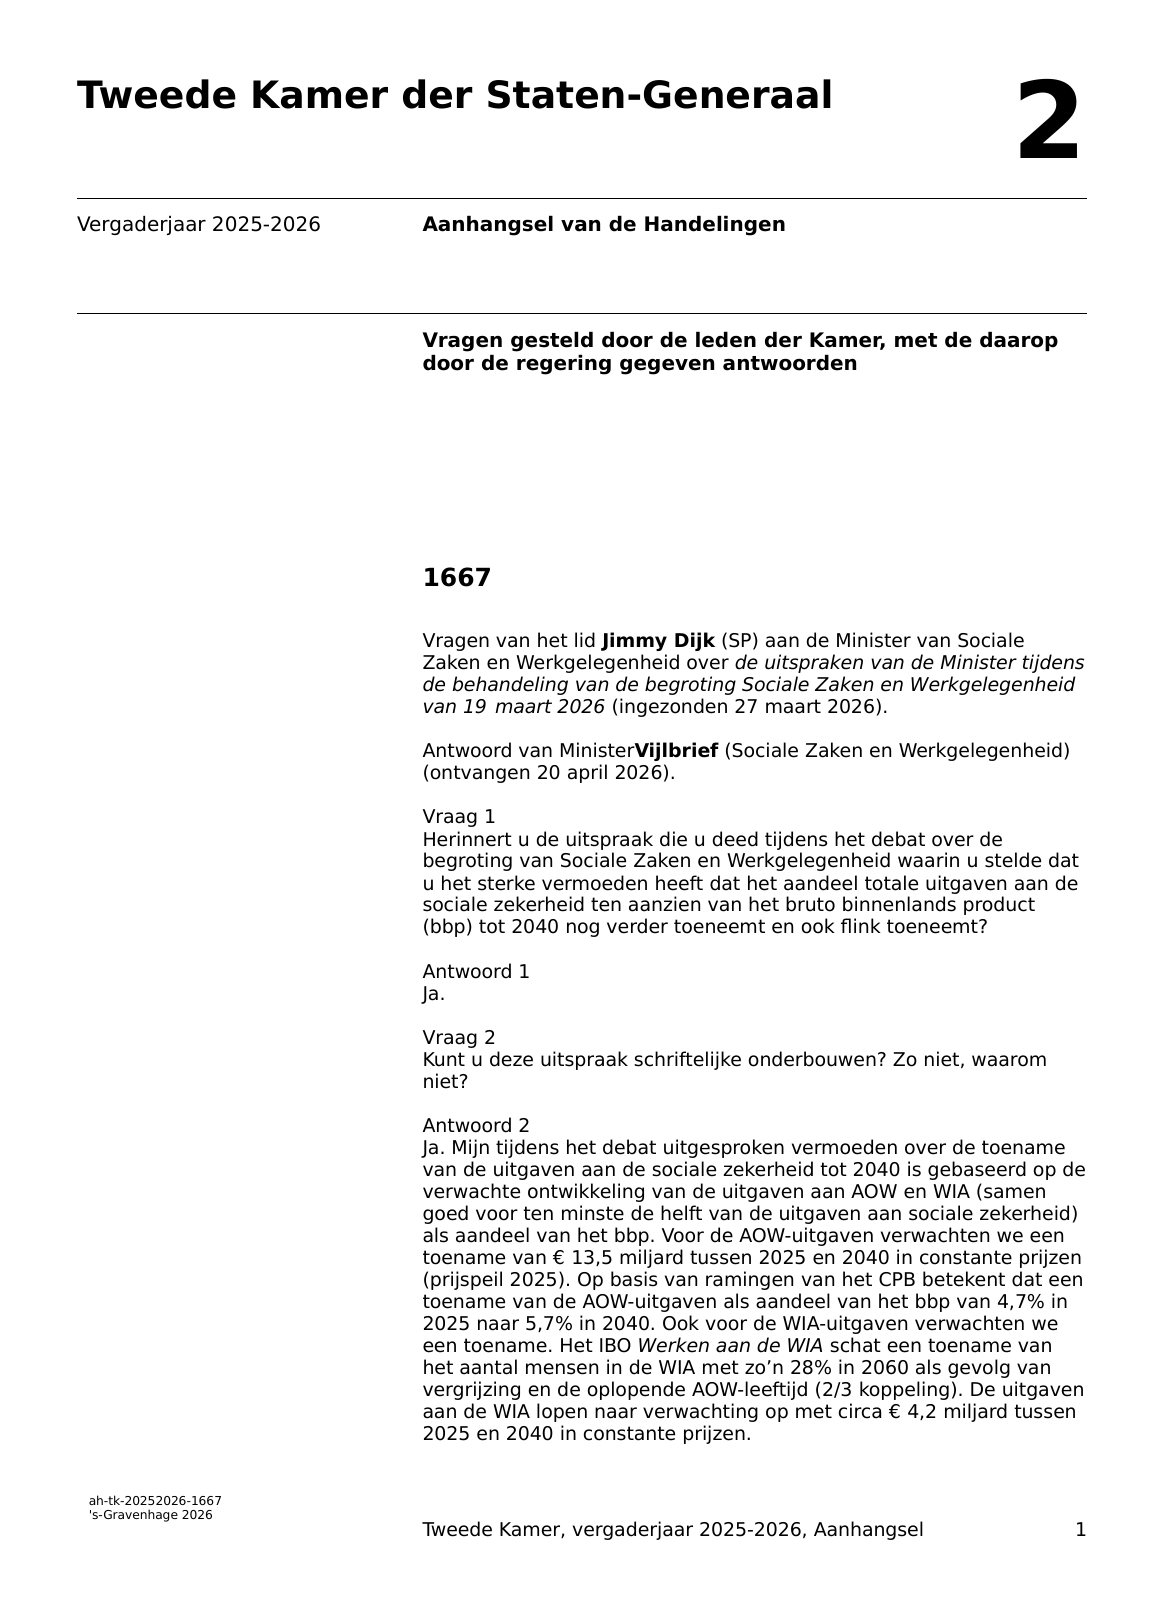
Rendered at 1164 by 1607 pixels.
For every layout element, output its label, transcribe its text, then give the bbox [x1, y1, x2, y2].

text Vraag 2 [422, 1027, 1087, 1049]
text Antwoord 2 [422, 1115, 1087, 1137]
text ah-tk-20252026-1667 [88, 1494, 323, 1508]
text Ja. [422, 982, 1087, 1004]
table_cell [77, 314, 422, 375]
table_cell Vragen gesteld door de leden der Kamer, met de daarop door de regering gegeven antwoorden [422, 314, 1087, 375]
text 1667 [422, 563, 1087, 592]
table_header Tweede Kamer der Staten-Generaal [77, 59, 886, 198]
text Vragen van het lid Jimmy Dijk (SP) aan de Minister van Sociale Zaken en Werkgelegenheid over de uitspraken van de Minister tijdens de behandeling van de begroting Sociale Zaken en Werkgelegenheid van 19 maart 2026 (ingezonden 27 maart 2026). [422, 630, 1087, 718]
text Ja. Mijn tijdens het debat uitgesproken vermoeden over de toename van de uitgaven aan de sociale zekerheid tot 2040 is gebaseerd op de verwachte ontwikkeling van de uitgaven aan AOW en WIA (samen goed voor ten minste de helft van de uitgaven aan sociale zekerheid) als aandeel van het bbp. Voor de AOW-uitgaven verwachten we een toename van € 13,5 miljard tussen 2025 en 2040 in constante prijzen (prijspeil 2025). Op basis van ramingen van het CPB betekent dat een toename van de AOW-uitgaven als aandeel van het bbp van 4,7% in 2025 naar 5,7% in 2040. Ook voor de WIA-uitgaven verwachten we een toename. Het IBO Werken aan de WIA schat een toename van het aantal mensen in de WIA met zo’n 28% in 2060 als gevolg van vergrijzing en de oplopende AOW-leeftijd (2/3 koppeling). De uitgaven aan de WIA lopen naar verwachting op met circa € 4,2 miljard tussen 2025 en 2040 in constante prijzen. [422, 1137, 1087, 1444]
text Antwoord van MinisterVijlbrief (Sociale Zaken en Werkgelegenheid) (ontvangen 20 april 2026). [422, 740, 1087, 784]
table_header 2 [886, 59, 1087, 198]
text Antwoord 1 [422, 961, 1087, 982]
text 's-Gravenhage 2026 [88, 1508, 323, 1522]
table_cell Vergaderjaar 2025-2026 [77, 199, 422, 313]
text Vraag 1 [422, 806, 1087, 828]
table_cell Aanhangsel van de Handelingen [422, 199, 1087, 313]
text Kunt u deze uitspraak schriftelijke onderbouwen? Zo niet, waarom niet? [422, 1049, 1087, 1093]
text Herinnert u de uitspraak die u deed tijdens het debat over de begroting van Sociale Zaken en Werkgelegenheid waarin u stelde dat u het sterke vermoeden heeft dat het aandeel totale uitgaven aan de sociale zekerheid ten aanzien van het bruto binnenlands product (bbp) tot 2040 nog verder toeneemt en ook flink toeneemt? [422, 828, 1087, 938]
